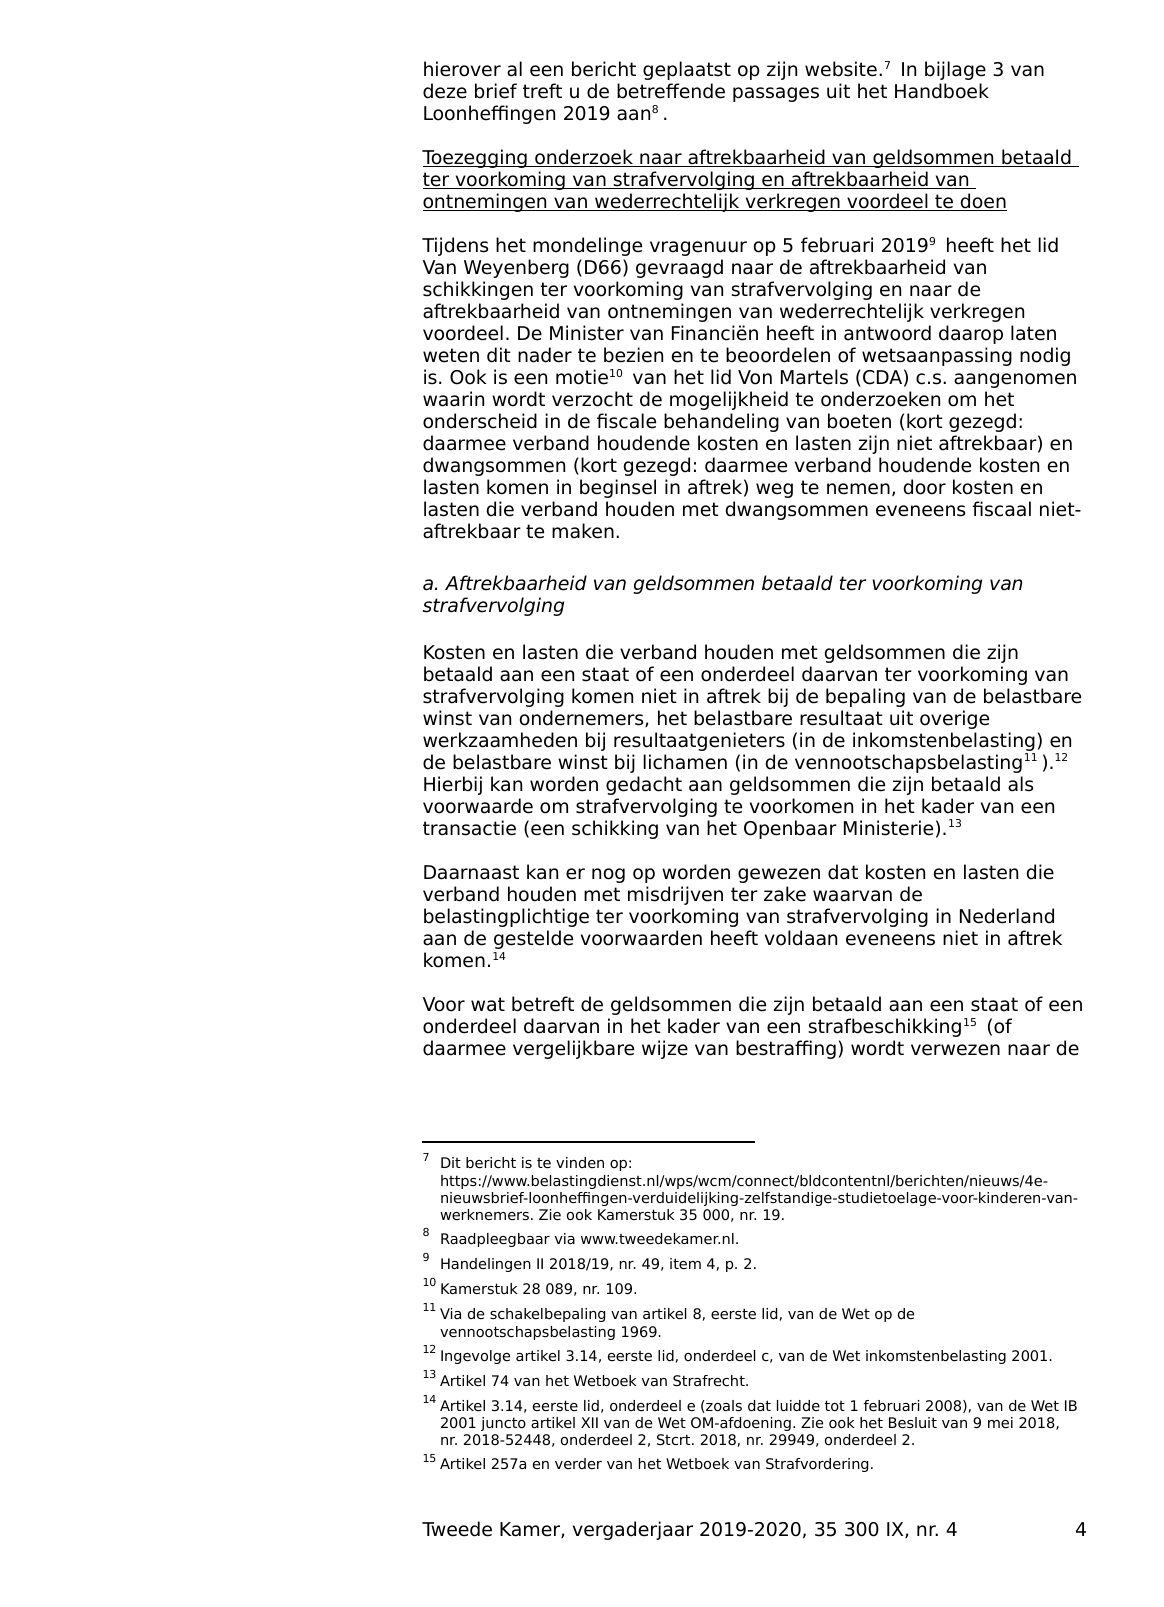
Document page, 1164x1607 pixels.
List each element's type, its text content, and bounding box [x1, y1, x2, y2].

text Artikel 3.14, eerste lid, onderdeel e (zoals dat luidde tot 1 februari 2008), van de Wet IB 2001 juncto artikel XII van de Wet OM-afdoening. Zie ook het Besluit van 9 mei 2018, nr. 2018-52448, onderdeel 2, Stcrt. 2018, nr. 29949, onderdeel 2. [422, 1393, 1087, 1449]
text Daarnaast kan er nog op worden gewezen dat kosten en lasten die verband houden met misdrijven ter zake waarvan de belastingplichtige ter voorkoming van strafvervolging in Nederland aan de gestelde voorwaarden heeft voldaan eveneens niet in aftrek komen. [422, 862, 1087, 972]
text Artikel 257a en verder van het Wetboek van Strafvordering. [422, 1452, 1087, 1474]
text Ingevolge artikel 3.14, eerste lid, onderdeel c, van de Wet inkomstenbelasting 2001. [422, 1343, 1087, 1366]
text hierover al een bericht geplaatst op zijn website. In bijlage 3 van deze brief treft u de betreffende passages uit het Handboek Loonheffingen 2019 aan. [422, 59, 1087, 125]
text Kamerstuk 28 089, nr. 109. [422, 1277, 1087, 1299]
text Handelingen II 2018/19, nr. 49, item 4, p. 2. [422, 1252, 1087, 1274]
subtitle a. Aftrekbaarheid van geldsommen betaald ter voorkoming van strafvervolging [422, 573, 1087, 617]
text Tijdens het mondelinge vragenuur op 5 februari 2019 heeft het lid Van Weyenberg (D66) gevraagd naar de aftrekbaarheid van schikkingen ter voorkoming van strafvervolging en naar de aftrekbaarheid van ontnemingen van wederrechtelijk verkregen voordeel. De Minister van Financiën heeft in antwoord daarop laten weten dit nader te bezien en te beoordelen of wetsaanpassing nodig is. Ook is een motie van het lid Von Martels (CDA) c.s. aangenomen waarin wordt verzocht de mogelijkheid te onderzoeken om het onderscheid in de fiscale behandeling van boeten (kort gezegd: daarmee verband houdende kosten en lasten zijn niet aftrekbaar) en dwangsommen (kort gezegd: daarmee verband houdende kosten en lasten komen in beginsel in aftrek) weg te nemen, door kosten en lasten die verband houden met dwangsommen eveneens fiscaal niet-aftrekbaar te maken. [422, 235, 1087, 543]
text Via de schakelbepaling van artikel 8, eerste lid, van de Wet op de vennootschapsbelasting 1969. [422, 1302, 1087, 1341]
subtitle Toezegging onderzoek naar aftrekbaarheid van geldsommen betaald ter voorkoming van strafvervolging en aftrekbaarheid van ontnemingen van wederrechtelijk verkregen voordeel te doen [422, 147, 1087, 213]
text Artikel 74 van het Wetboek van Strafrecht. [422, 1368, 1087, 1391]
text Voor wat betreft de geldsommen die zijn betaald aan een staat of een onderdeel daarvan in het kader van een strafbeschikking (of daarmee vergelijkbare wijze van bestraffing) wordt verwezen naar de [422, 994, 1087, 1060]
text Kosten en lasten die verband houden met geldsommen die zijn betaald aan een staat of een onderdeel daarvan ter voorkoming van strafvervolging komen niet in aftrek bij de bepaling van de belastbare winst van ondernemers, het belastbare resultaat uit overige werkzaamheden bij resultaatgenieters (in de inkomstenbelasting) en de belastbare winst bij lichamen (in de vennootschapsbelasting). Hierbij kan worden gedacht aan geldsommen die zijn betaald als voorwaarde om strafvervolging te voorkomen in het kader van een transactie (een schikking van het Openbaar Ministerie). [422, 642, 1087, 840]
text Raadpleegbaar via www.tweedekamer.nl. [422, 1227, 1087, 1249]
text Dit bericht is te vinden op: https://www.belastingdienst.nl/wps/wcm/connect/bldcontentnl/berichten/nieuws/4e-nieuwsbrief-loonheffingen-verduidelijking-zelfstandige-studietoelage-voor-kinderen-van-werknemers. Zie ook Kamerstuk 35 000, nr. 19. [422, 1151, 1087, 1224]
